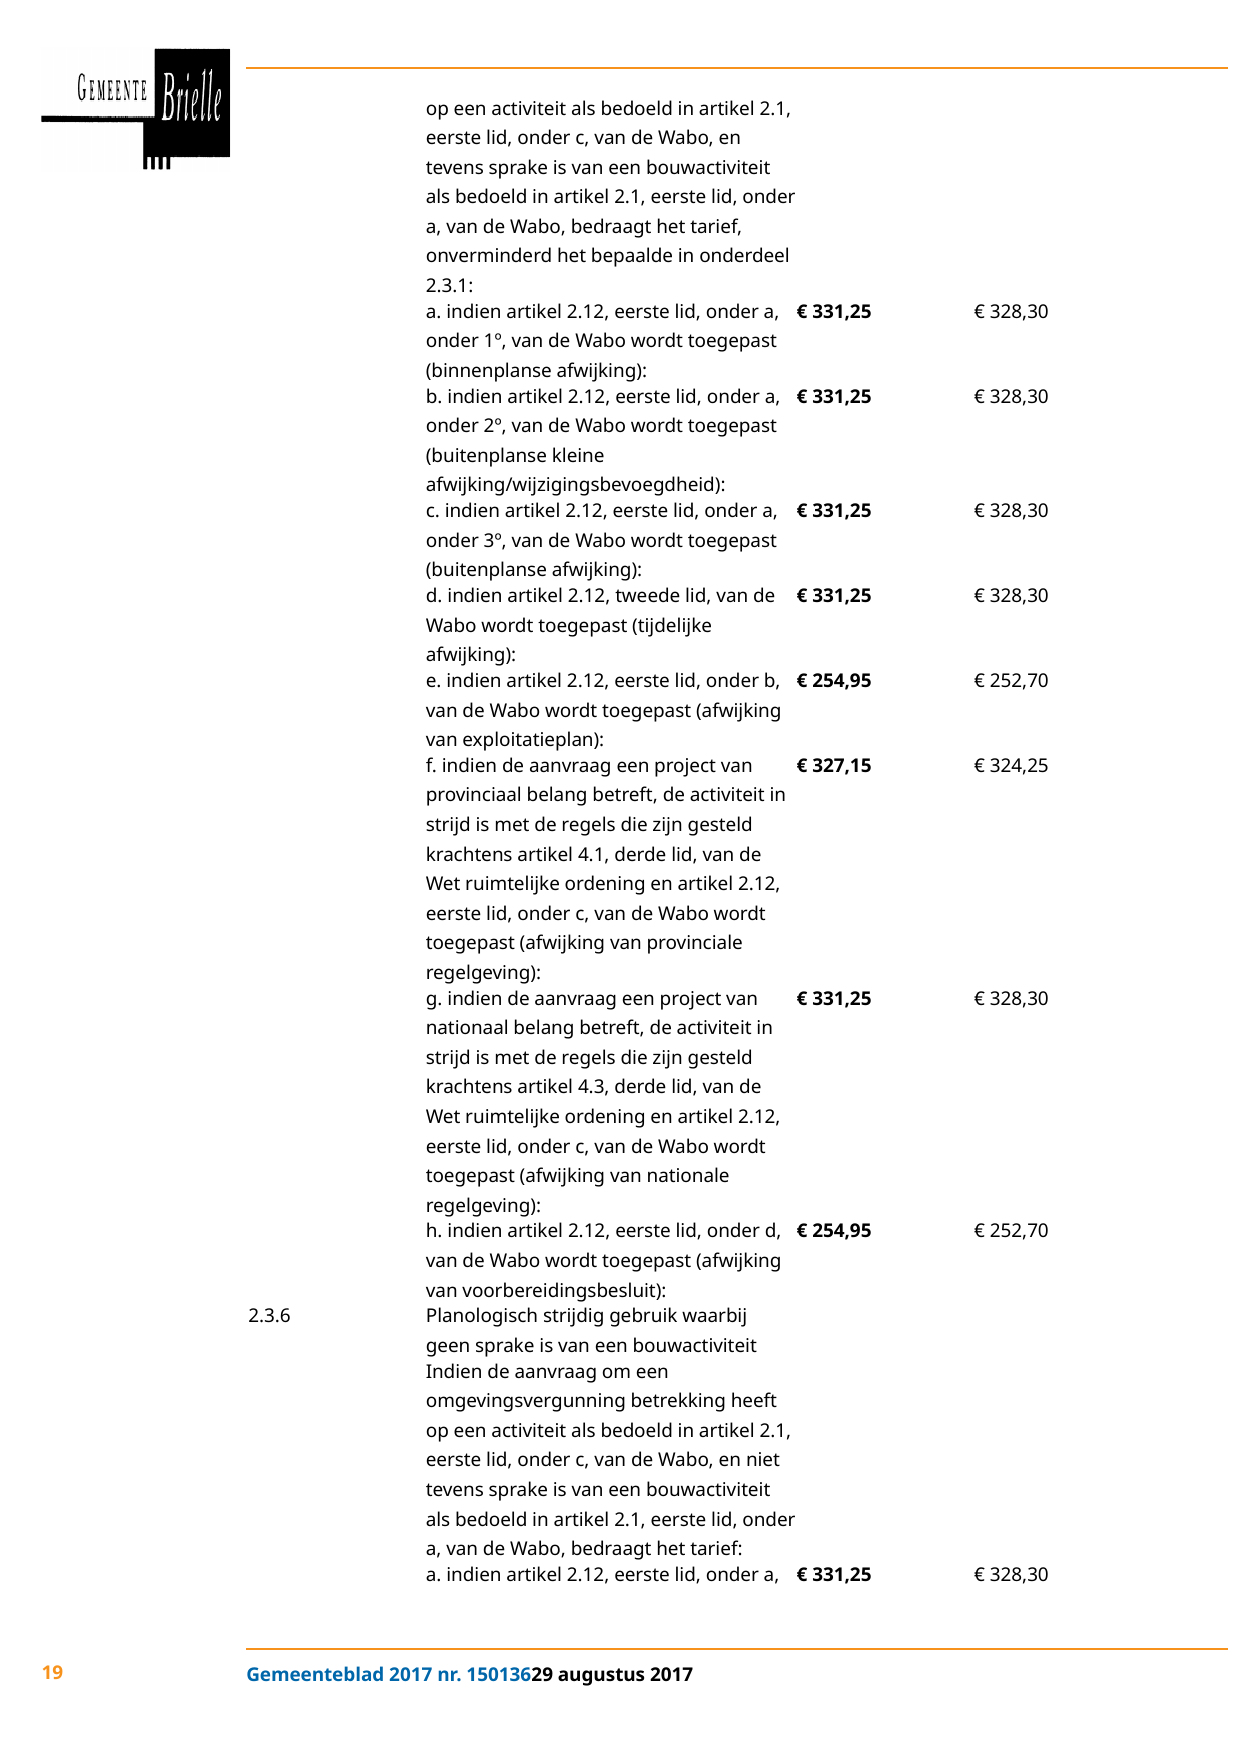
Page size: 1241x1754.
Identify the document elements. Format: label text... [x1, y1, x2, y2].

table_cell c. indien artikel 2.12, eerste lid, onder a, onder 3º, van de Wabo wordt toegepast (buitenplanse afwijking): [426, 498, 796, 582]
table_cell h. indien artikel 2.12, eerste lid, onder d, van de Wabo wordt toegepast (afwijking van voorbereidingsbesluit): [426, 1218, 796, 1303]
table_cell € 328,30 [974, 298, 1152, 383]
table_cell [248, 383, 426, 497]
table_cell € 324,25 [974, 752, 1152, 985]
table_cell Planologisch strijdig gebruik waarbij geen sprake is van een bouwactiviteit [426, 1303, 796, 1358]
table_cell f. indien de aanvraag een project van provinciaal belang betreft, de activiteit in strijd is met de regels die zijn gesteld krachtens artikel 4.1, derde lid, van de Wet ruimtelijke ordening en artikel 2.12, eerste lid, onder c, van de Wabo wordt toegepast (afwijking van provinciale regelgeving): [426, 752, 796, 985]
table_cell € 328,30 [974, 582, 1152, 667]
table_cell op een activiteit als bedoeld in artikel 2.1, eerste lid, onder c, van de Wabo, en tevens sprake is van een bouwactiviteit als bedoeld in artikel 2.1, eerste lid, onder a, van de Wabo, bedraagt het tarief, onverminderd het bepaalde in onderdeel 2.3.1: [426, 95, 796, 298]
table_cell [248, 498, 426, 582]
table_cell [248, 298, 426, 383]
table_cell 2.3.6 [248, 1303, 426, 1358]
picture [41, 47, 231, 172]
table_cell € 254,95 [796, 1218, 974, 1303]
table_cell e. indien artikel 2.12, eerste lid, onder b, van de Wabo wordt toegepast (afwijking van exploitatieplan): [426, 667, 796, 752]
table_cell Indien de aanvraag om een omgevingsvergunning betrekking heeft op een activiteit als bedoeld in artikel 2.1, eerste lid, onder c, van de Wabo, en niet tevens sprake is van een bouwactiviteit als bedoeld in artikel 2.1, eerste lid, onder a, van de Wabo, bedraagt het tarief: [426, 1358, 796, 1561]
table_cell a. indien artikel 2.12, eerste lid, onder a, onder 1º, van de Wabo wordt toegepast (binnenplanse afwijking): [426, 298, 796, 383]
table_cell [248, 1358, 426, 1561]
table_cell d. indien artikel 2.12, tweede lid, van de Wabo wordt toegepast (tijdelijke afwijking): [426, 582, 796, 667]
table_cell [796, 1303, 974, 1358]
table_cell € 328,30 [974, 498, 1152, 582]
table_cell [248, 985, 426, 1218]
table_cell g. indien de aanvraag een project van nationaal belang betreft, de activiteit in strijd is met de regels die zijn gesteld krachtens artikel 4.3, derde lid, van de Wet ruimtelijke ordening en artikel 2.12, eerste lid, onder c, van de Wabo wordt toegepast (afwijking van nationale regelgeving): [426, 985, 796, 1218]
table_cell b. indien artikel 2.12, eerste lid, onder a, onder 2º, van de Wabo wordt toegepast (buitenplanse kleine afwijking/wijzigingsbevoegdheid): [426, 383, 796, 497]
table_cell [974, 95, 1152, 298]
table_cell € 327,15 [796, 752, 974, 985]
table_cell € 331,25 [796, 582, 974, 667]
table_cell [248, 1218, 426, 1303]
table_cell [796, 95, 974, 298]
table_cell € 331,25 [796, 985, 974, 1218]
table_cell [248, 1561, 426, 1587]
table_cell [796, 1358, 974, 1561]
table_cell € 328,30 [974, 985, 1152, 1218]
table_cell € 252,70 [974, 667, 1152, 752]
table_cell [248, 752, 426, 985]
table_cell € 252,70 [974, 1218, 1152, 1303]
table_cell [974, 1303, 1152, 1358]
table_cell [248, 667, 426, 752]
table_cell a. indien artikel 2.12, eerste lid, onder a, [426, 1561, 796, 1587]
table_cell [974, 1358, 1152, 1561]
table_cell [248, 582, 426, 667]
table_cell € 328,30 [974, 383, 1152, 497]
table_cell € 331,25 [796, 498, 974, 582]
table_cell € 328,30 [974, 1561, 1152, 1587]
table_cell € 331,25 [796, 383, 974, 497]
table_cell [248, 95, 426, 298]
table_cell € 331,25 [796, 1561, 974, 1587]
table_cell € 331,25 [796, 298, 974, 383]
table_cell € 254,95 [796, 667, 974, 752]
